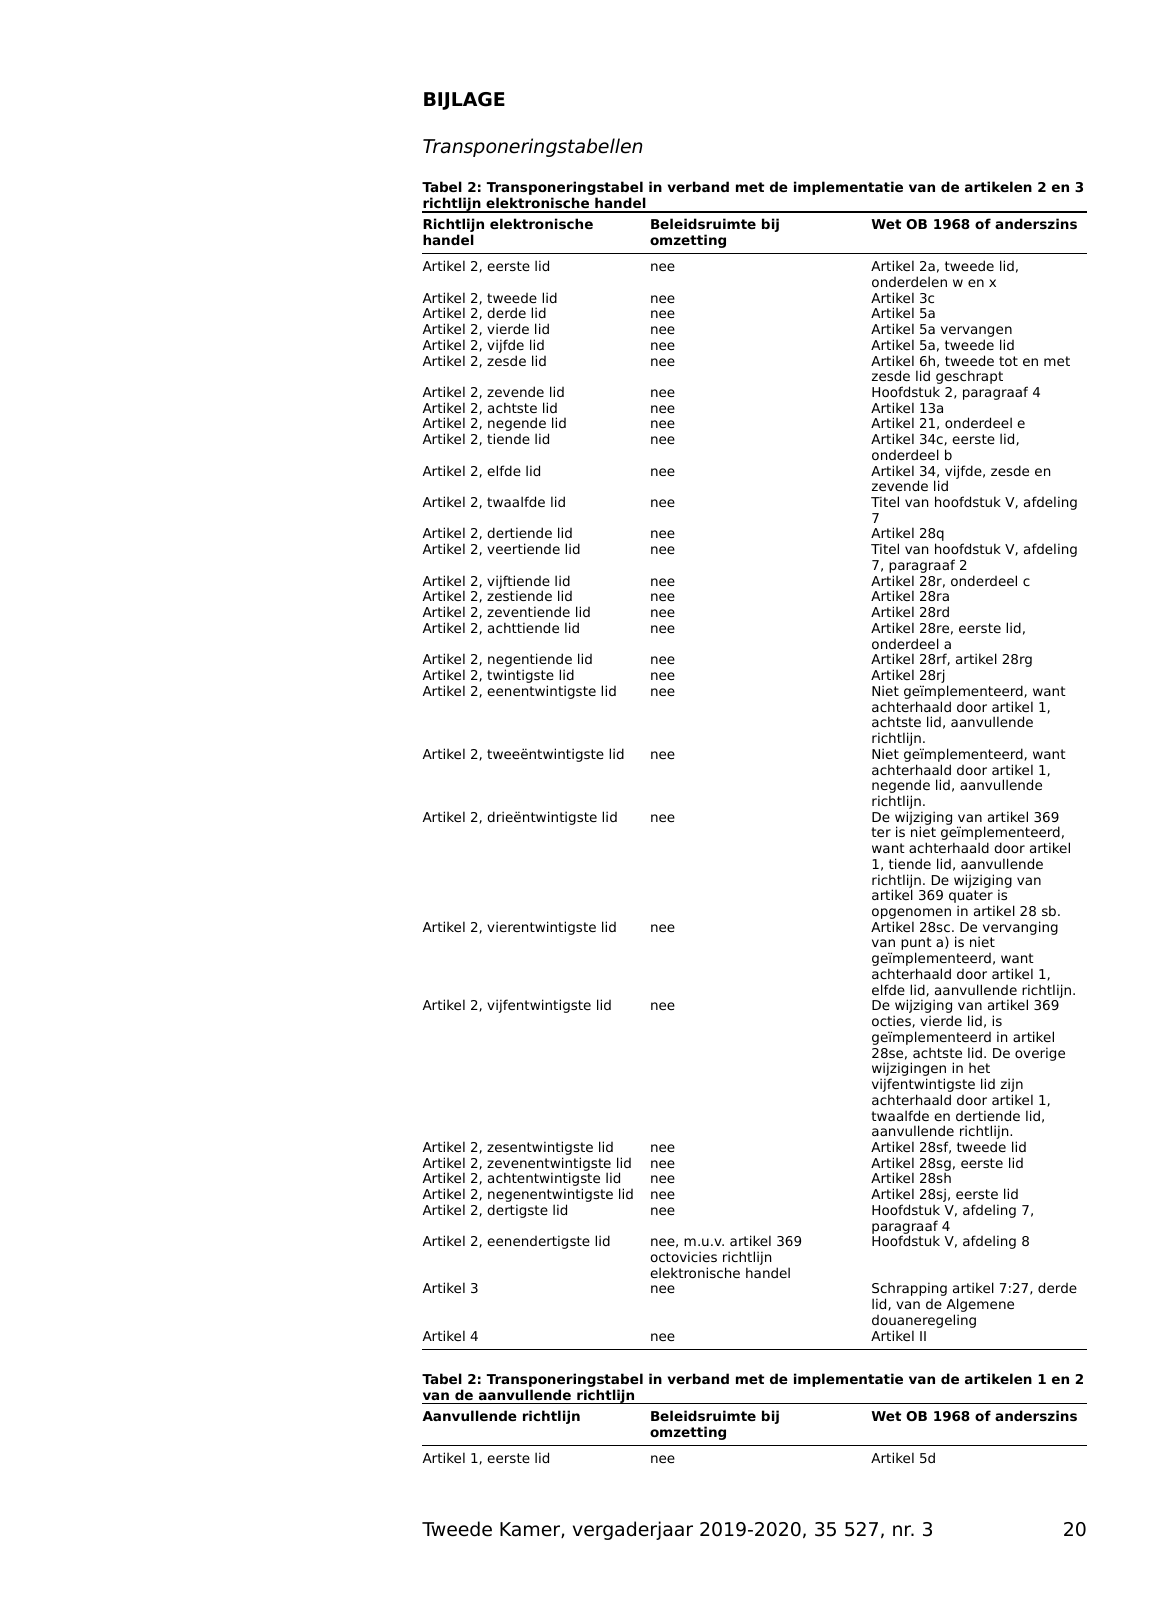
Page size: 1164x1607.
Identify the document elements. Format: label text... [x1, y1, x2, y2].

table_cell Artikel 2a, tweede lid, onderdelen w en x [865, 254, 1087, 290]
table_cell Artikel 28rf, artikel 28rg [865, 652, 1087, 668]
table_cell Hoofdstuk 2, paragraaf 4 [865, 385, 1087, 401]
table_cell nee [644, 526, 865, 542]
table_cell Titel van hoofdstuk V, afdeling 7, paragraaf 2 [865, 542, 1087, 573]
table_cell Artikel 2, negentiende lid [422, 652, 644, 668]
table_cell Schrapping artikel 7:27, derde lid, van de Algemene douaneregeling [865, 1281, 1087, 1328]
table_cell nee [644, 306, 865, 322]
table_cell nee [644, 322, 865, 338]
table_cell Artikel 2, vierentwintigste lid [422, 920, 644, 998]
table_cell Beleidsruimte bij omzetting [644, 1404, 865, 1445]
table_cell Richtlijn elektronische handel [422, 213, 644, 253]
table_cell Artikel 5a [865, 306, 1087, 322]
table_cell Artikel 34, vijfde, zesde en zevende lid [865, 464, 1087, 495]
table_cell nee [644, 652, 865, 668]
table_cell nee [644, 1446, 865, 1467]
table_cell Artikel 3 [422, 1281, 644, 1328]
table_cell Artikel 2, twaalfde lid [422, 495, 644, 526]
table_cell nee [644, 747, 865, 809]
table_cell Artikel 28sc. De vervanging van punt a) is niet geïmplementeerd, want achterhaald door artikel 1, elfde lid, aanvullende richtlijn. [865, 920, 1087, 998]
table_cell Artikel 2, vierde lid [422, 322, 644, 338]
table_cell Artikel 4 [422, 1329, 644, 1349]
table_cell nee [644, 605, 865, 621]
table_cell Hoofdstuk V, afdeling 8 [865, 1234, 1087, 1281]
table_header Tabel 2: Transponeringstabel in verband met de implementatie van de artikelen 2 en 3 richtlijn elektronische handel [422, 180, 1087, 211]
table_cell Artikel 5a, tweede lid [865, 338, 1087, 353]
table_cell Niet geïmplementeerd, want achterhaald door artikel 1, negende lid, aanvullende richtlijn. [865, 747, 1087, 809]
table_cell nee [644, 495, 865, 526]
table_cell nee [644, 1171, 865, 1187]
table_cell Artikel 28rd [865, 605, 1087, 621]
table_cell Artikel 13a [865, 401, 1087, 416]
table_cell Artikel 2, drieëntwintigste lid [422, 810, 644, 919]
table_cell Artikel 2, tweeëntwintigste lid [422, 747, 644, 809]
table_cell nee [644, 1156, 865, 1171]
table_cell Artikel 1, eerste lid [422, 1446, 644, 1467]
table_cell Artikel 28q [865, 526, 1087, 542]
subtitle Transponeringstabellen [422, 136, 1087, 158]
table_cell Artikel 28sf, tweede lid [865, 1140, 1087, 1156]
table_cell Artikel 2, zesentwintigste lid [422, 1140, 644, 1156]
table_cell nee [644, 1203, 865, 1234]
table_cell Artikel 2, achtentwintigste lid [422, 1171, 644, 1187]
table_cell Artikel 2, negende lid [422, 416, 644, 432]
table_cell Artikel 2, vijfentwintigste lid [422, 998, 644, 1140]
table_cell Artikel 6h, tweede tot en met zesde lid geschrapt [865, 353, 1087, 385]
table_cell nee [644, 416, 865, 432]
table_cell nee [644, 1281, 865, 1328]
table_cell Artikel 2, vijfde lid [422, 338, 644, 353]
table_cell Wet OB 1968 of anderszins [865, 213, 1087, 253]
table_cell Artikel 2, tiende lid [422, 432, 644, 463]
table_cell nee [644, 464, 865, 495]
table_cell nee [644, 432, 865, 463]
table_cell nee [644, 290, 865, 306]
table_cell nee, m.u.v. artikel 369 octovicies richtlijn elektronische handel [644, 1234, 865, 1281]
table_cell Artikel 28sh [865, 1171, 1087, 1187]
table_cell Hoofdstuk V, afdeling 7, paragraaf 4 [865, 1203, 1087, 1234]
table_cell Artikel 28r, onderdeel c [865, 574, 1087, 589]
table_cell Artikel 21, onderdeel e [865, 416, 1087, 432]
table_cell Artikel 28sj, eerste lid [865, 1187, 1087, 1203]
table_cell nee [644, 574, 865, 589]
table_cell Artikel 2, zevende lid [422, 385, 644, 401]
table_cell nee [644, 1329, 865, 1349]
table_cell nee [644, 920, 865, 998]
table_cell nee [644, 621, 865, 652]
table_cell nee [644, 998, 865, 1140]
table_cell Artikel 2, zevenentwintigste lid [422, 1156, 644, 1171]
table_cell Artikel 2, zesde lid [422, 353, 644, 385]
table_cell Artikel 2, zeventiende lid [422, 605, 644, 621]
table_cell Niet geïmplementeerd, want achterhaald door artikel 1, achtste lid, aanvullende richtlijn. [865, 684, 1087, 747]
table_cell Artikel 5d [865, 1446, 1087, 1467]
table_cell Artikel 2, achtste lid [422, 401, 644, 416]
table_cell Artikel 2, derde lid [422, 306, 644, 322]
table_cell De wijziging van artikel 369 ter is niet geïmplementeerd, want achterhaald door artikel 1, tiende lid, aanvullende richtlijn. De wijziging van artikel 369 quater is opgenomen in artikel 28 sb. [865, 810, 1087, 919]
table_cell Artikel 34c, eerste lid, onderdeel b [865, 432, 1087, 463]
table_cell Artikel 2, elfde lid [422, 464, 644, 495]
table_cell Artikel 2, dertiende lid [422, 526, 644, 542]
table_header Tabel 2: Transponeringstabel in verband met de implementatie van de artikelen 1 en 2 van de aanvullende richtlijn [422, 1372, 1087, 1403]
table_cell Artikel 2, tweede lid [422, 290, 644, 306]
table_cell nee [644, 668, 865, 684]
table_cell Aanvullende richtlijn [422, 1404, 644, 1445]
table_cell Artikel 28sg, eerste lid [865, 1156, 1087, 1171]
table_cell Artikel 2, zestiende lid [422, 589, 644, 605]
table_cell Artikel 3c [865, 290, 1087, 306]
table_cell Titel van hoofdstuk V, afdeling 7 [865, 495, 1087, 526]
table_cell Artikel 28ra [865, 589, 1087, 605]
table_cell nee [644, 810, 865, 919]
table_cell Artikel 2, achttiende lid [422, 621, 644, 652]
table_cell nee [644, 1140, 865, 1156]
table_cell nee [644, 385, 865, 401]
table_cell nee [644, 542, 865, 573]
table_cell Artikel 2, twintigste lid [422, 668, 644, 684]
table_cell nee [644, 353, 865, 385]
table_cell Artikel 2, eenendertigste lid [422, 1234, 644, 1281]
table_cell Artikel 2, dertigste lid [422, 1203, 644, 1234]
table_cell Artikel II [865, 1329, 1087, 1349]
table_cell Artikel 5a vervangen [865, 322, 1087, 338]
table_cell Artikel 2, vijftiende lid [422, 574, 644, 589]
table_cell Artikel 2, eenentwintigste lid [422, 684, 644, 747]
table_cell nee [644, 1187, 865, 1203]
table_cell Beleidsruimte bij omzetting [644, 213, 865, 253]
table_cell nee [644, 338, 865, 353]
table_cell Artikel 28re, eerste lid, onderdeel a [865, 621, 1087, 652]
table_cell Artikel 2, veertiende lid [422, 542, 644, 573]
table_cell nee [644, 684, 865, 747]
table_cell Wet OB 1968 of anderszins [865, 1404, 1087, 1445]
table_cell nee [644, 401, 865, 416]
table_cell nee [644, 589, 865, 605]
table_cell Artikel 28rj [865, 668, 1087, 684]
table_cell nee [644, 254, 865, 290]
table_cell De wijziging van artikel 369 octies, vierde lid, is geïmplementeerd in artikel 28se, achtste lid. De overige wijzigingen in het vijfentwintigste lid zijn achterhaald door artikel 1, twaalfde en dertiende lid, aanvullende richtlijn. [865, 998, 1087, 1140]
subtitle BIJLAGE [77, 89, 1087, 111]
table_cell Artikel 2, eerste lid [422, 254, 644, 290]
table_cell Artikel 2, negenentwintigste lid [422, 1187, 644, 1203]
